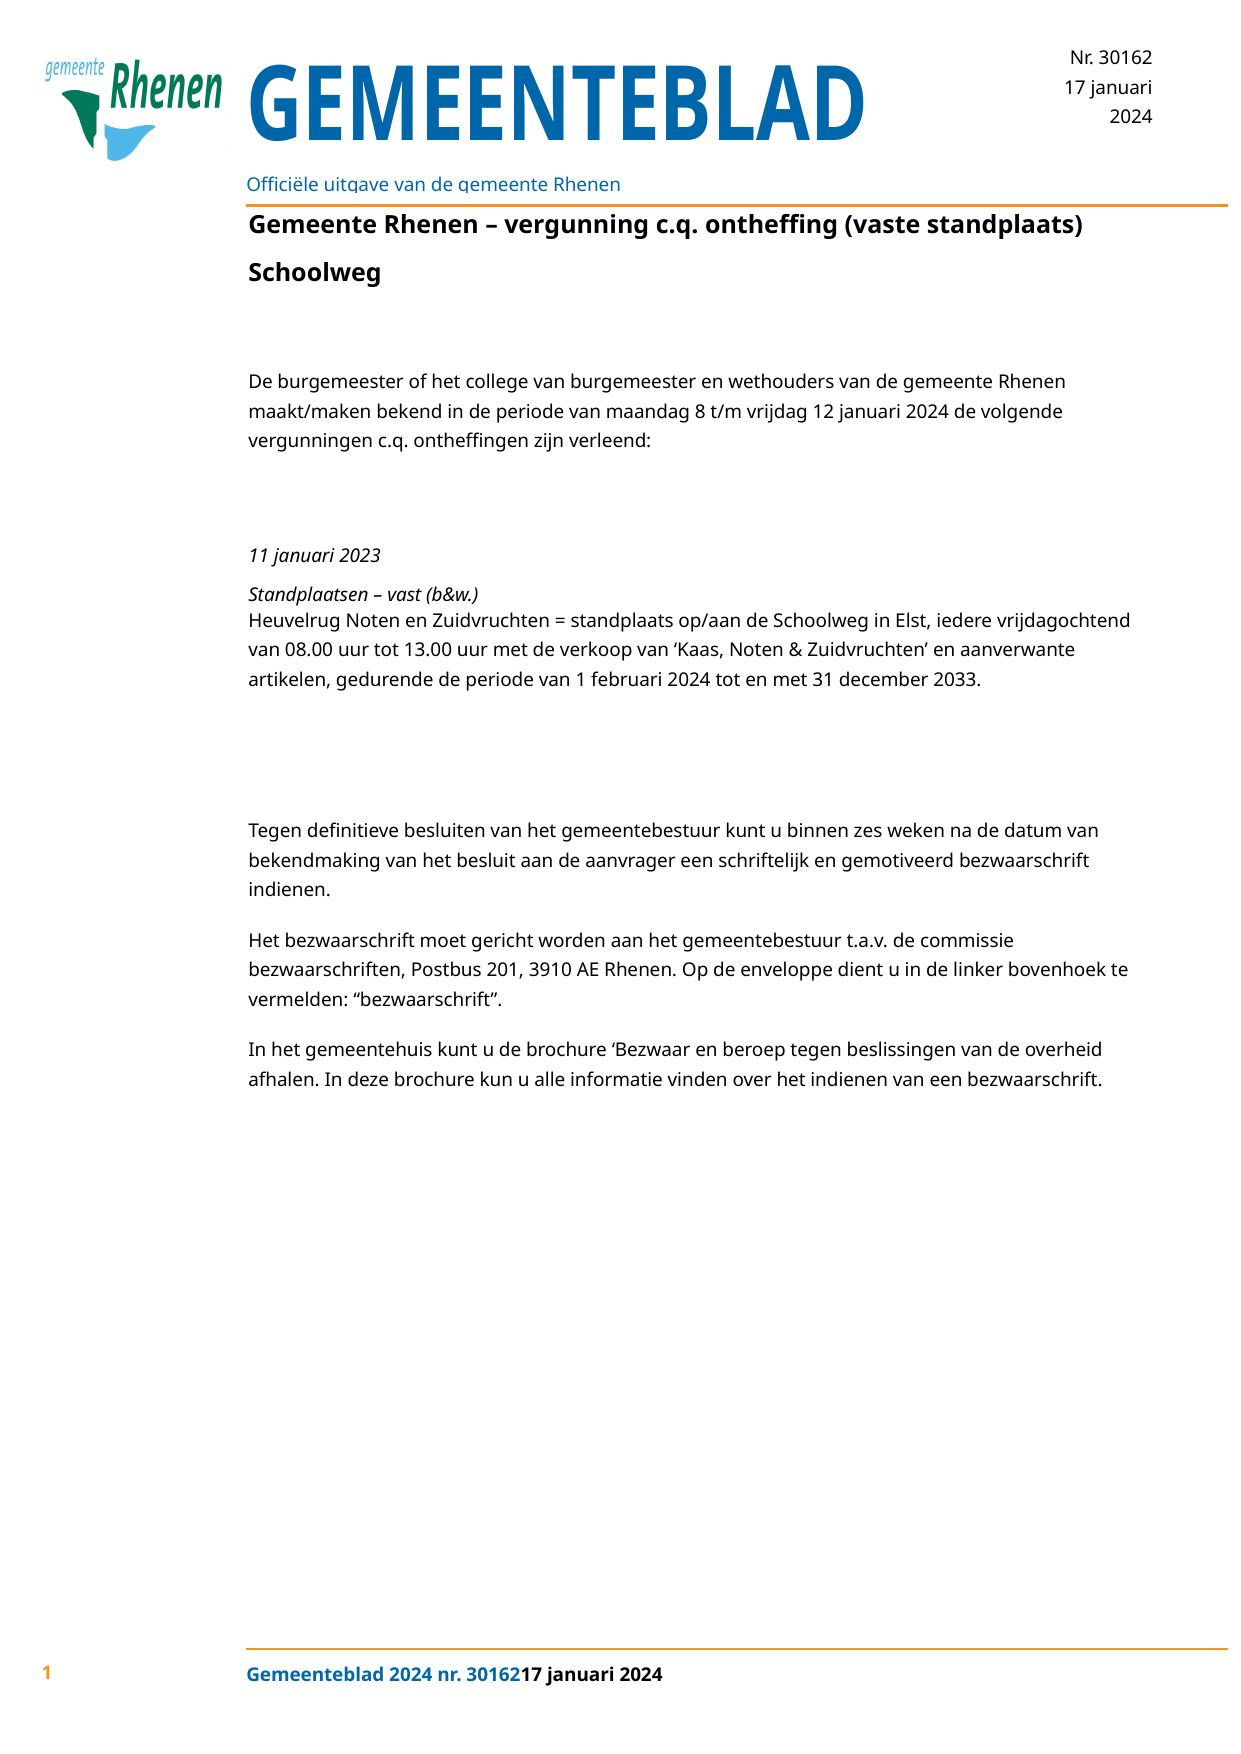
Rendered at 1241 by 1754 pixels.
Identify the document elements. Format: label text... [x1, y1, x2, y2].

text Tegen definitieve besluiten van het gemeentebestuur kunt u binnen zes weken na de datum van bekendmaking van het besluit aan de aanvrager een schriftelijk en gemotiveerd bezwaarschrift indienen. [248, 817, 1152, 902]
text 11 januari 2023 [248, 542, 1152, 568]
text Standplaatsen – vast (b&w.) [248, 581, 1152, 607]
text Het bezwaarschrift moet gericht worden aan het gemeentebestuur t.a.v. de commissie bezwaarschriften, Postbus 201, 3910 AE Rhenen. Op de enveloppe dient u in de linker bovenhoek te vermelden: “bezwaarschrift”. [248, 927, 1152, 1012]
text Gemeente Rhenen – vergunning c.q. ontheffing (vaste standplaats) Schoolweg [248, 207, 1152, 288]
text In het gemeentehuis kunt u de brochure ‘Bezwaar en beroep tegen beslissingen van de overheid afhalen. In deze brochure kun u alle informatie vinden over het indienen van een bezwaarschrift. [248, 1036, 1152, 1092]
text De burgemeester of het college van burgemeester en wethouders van de gemeente Rhenen maakt/maken bekend in de periode van maandag 8 t/m vrijdag 12 januari 2024 de volgende vergunningen c.q. ontheffingen zijn verleend: [248, 368, 1152, 453]
text Heuvelrug Noten en Zuidvruchten = standplaats op/aan de Schoolweg in Elst, iedere vrijdagochtend van 08.00 uur tot 13.00 uur met de verkoop van ‘Kaas, Noten & Zuidvruchten’ en aanverwante artikelen, gedurende de periode van 1 februari 2024 tot en met 31 december 2033. [248, 607, 1152, 692]
picture [41, 47, 231, 172]
